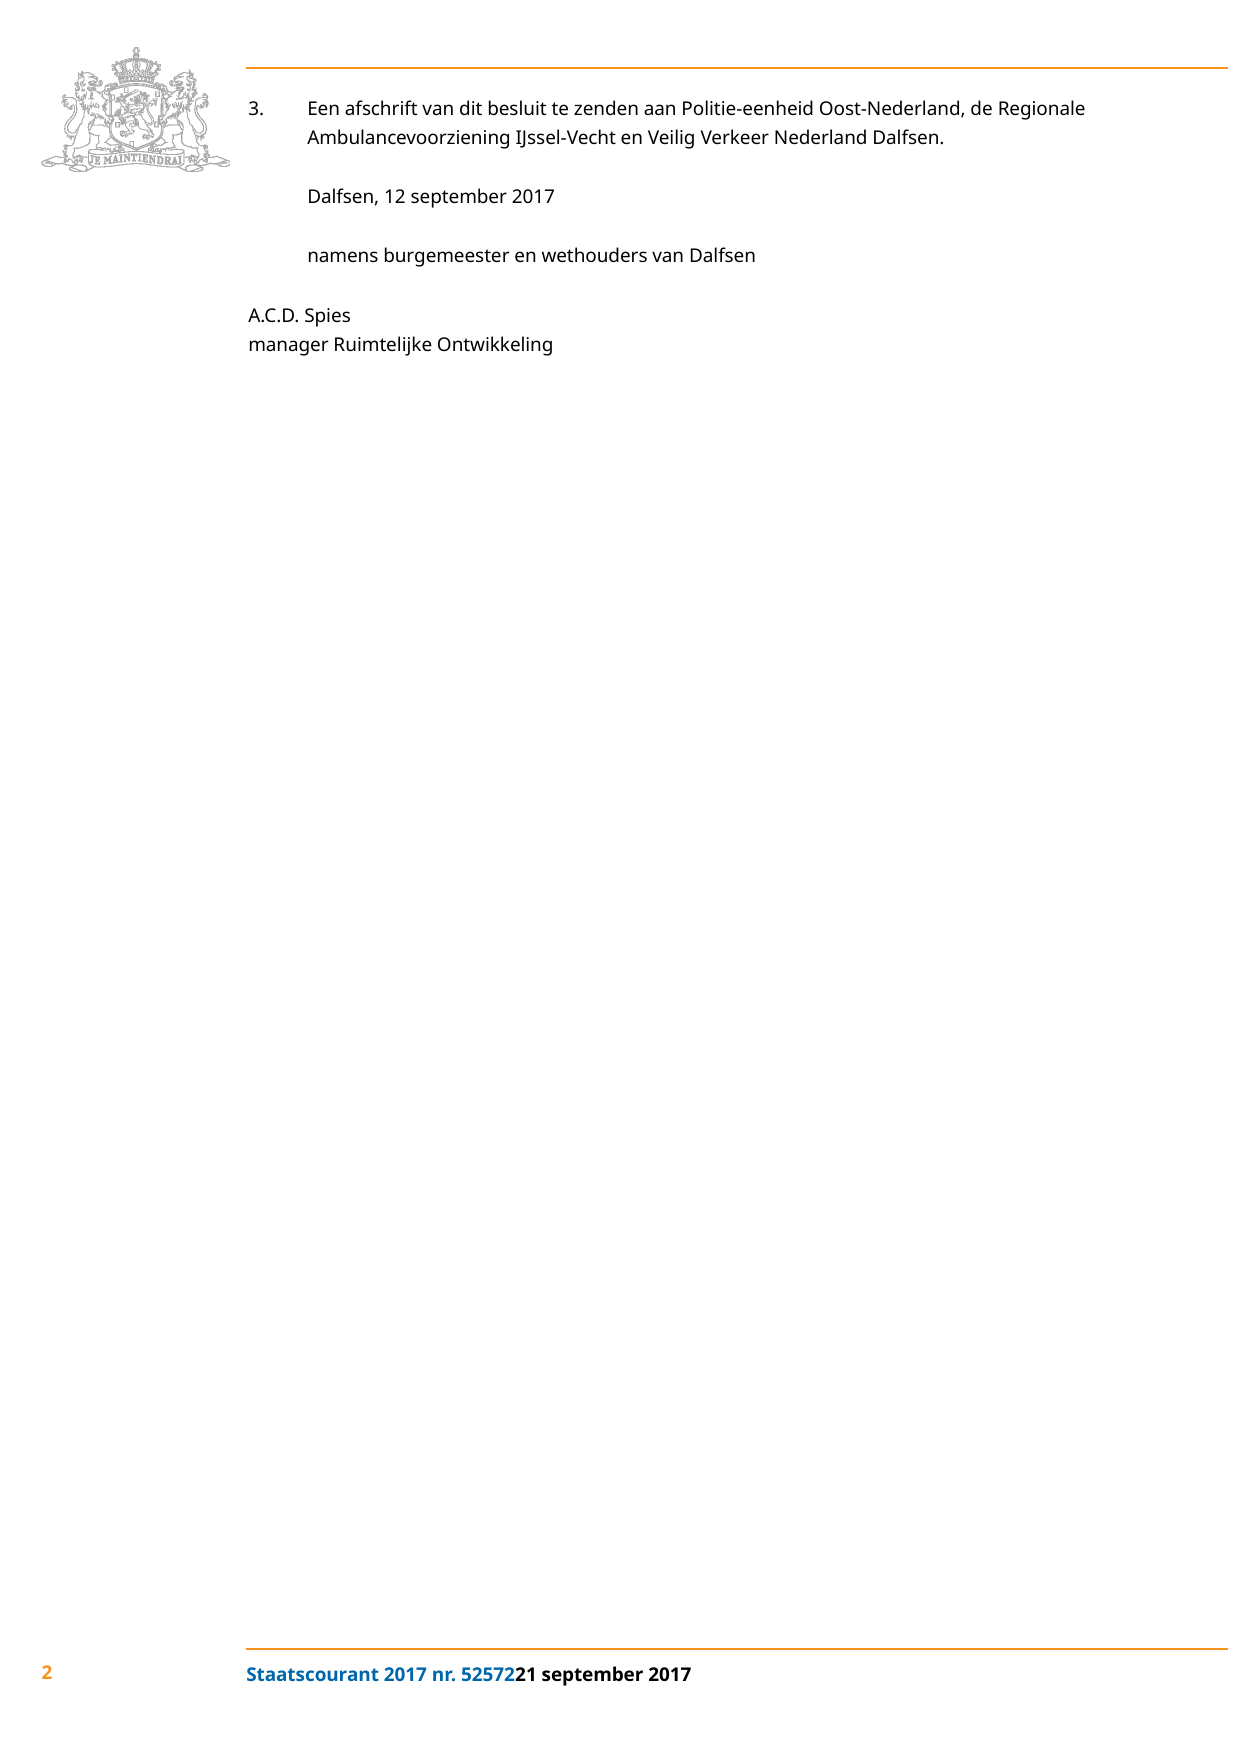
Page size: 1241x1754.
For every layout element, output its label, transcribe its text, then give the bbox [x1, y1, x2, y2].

list Dalfsen, 12 september 2017 [248, 183, 1152, 209]
text A.C.D. Spies [248, 302, 1152, 328]
picture [41, 47, 231, 172]
list namens burgemeester en wethouders van Dalfsen [248, 243, 1152, 268]
list Een afschrift van dit besluit te zenden aan Politie-eenheid Oost-Nederland, de Regionale Ambulancevoorziening IJssel-Vecht en Veilig Verkeer Nederland Dalfsen. [248, 95, 1152, 150]
text manager Ruimtelijke Ontwikkeling [248, 331, 1152, 357]
